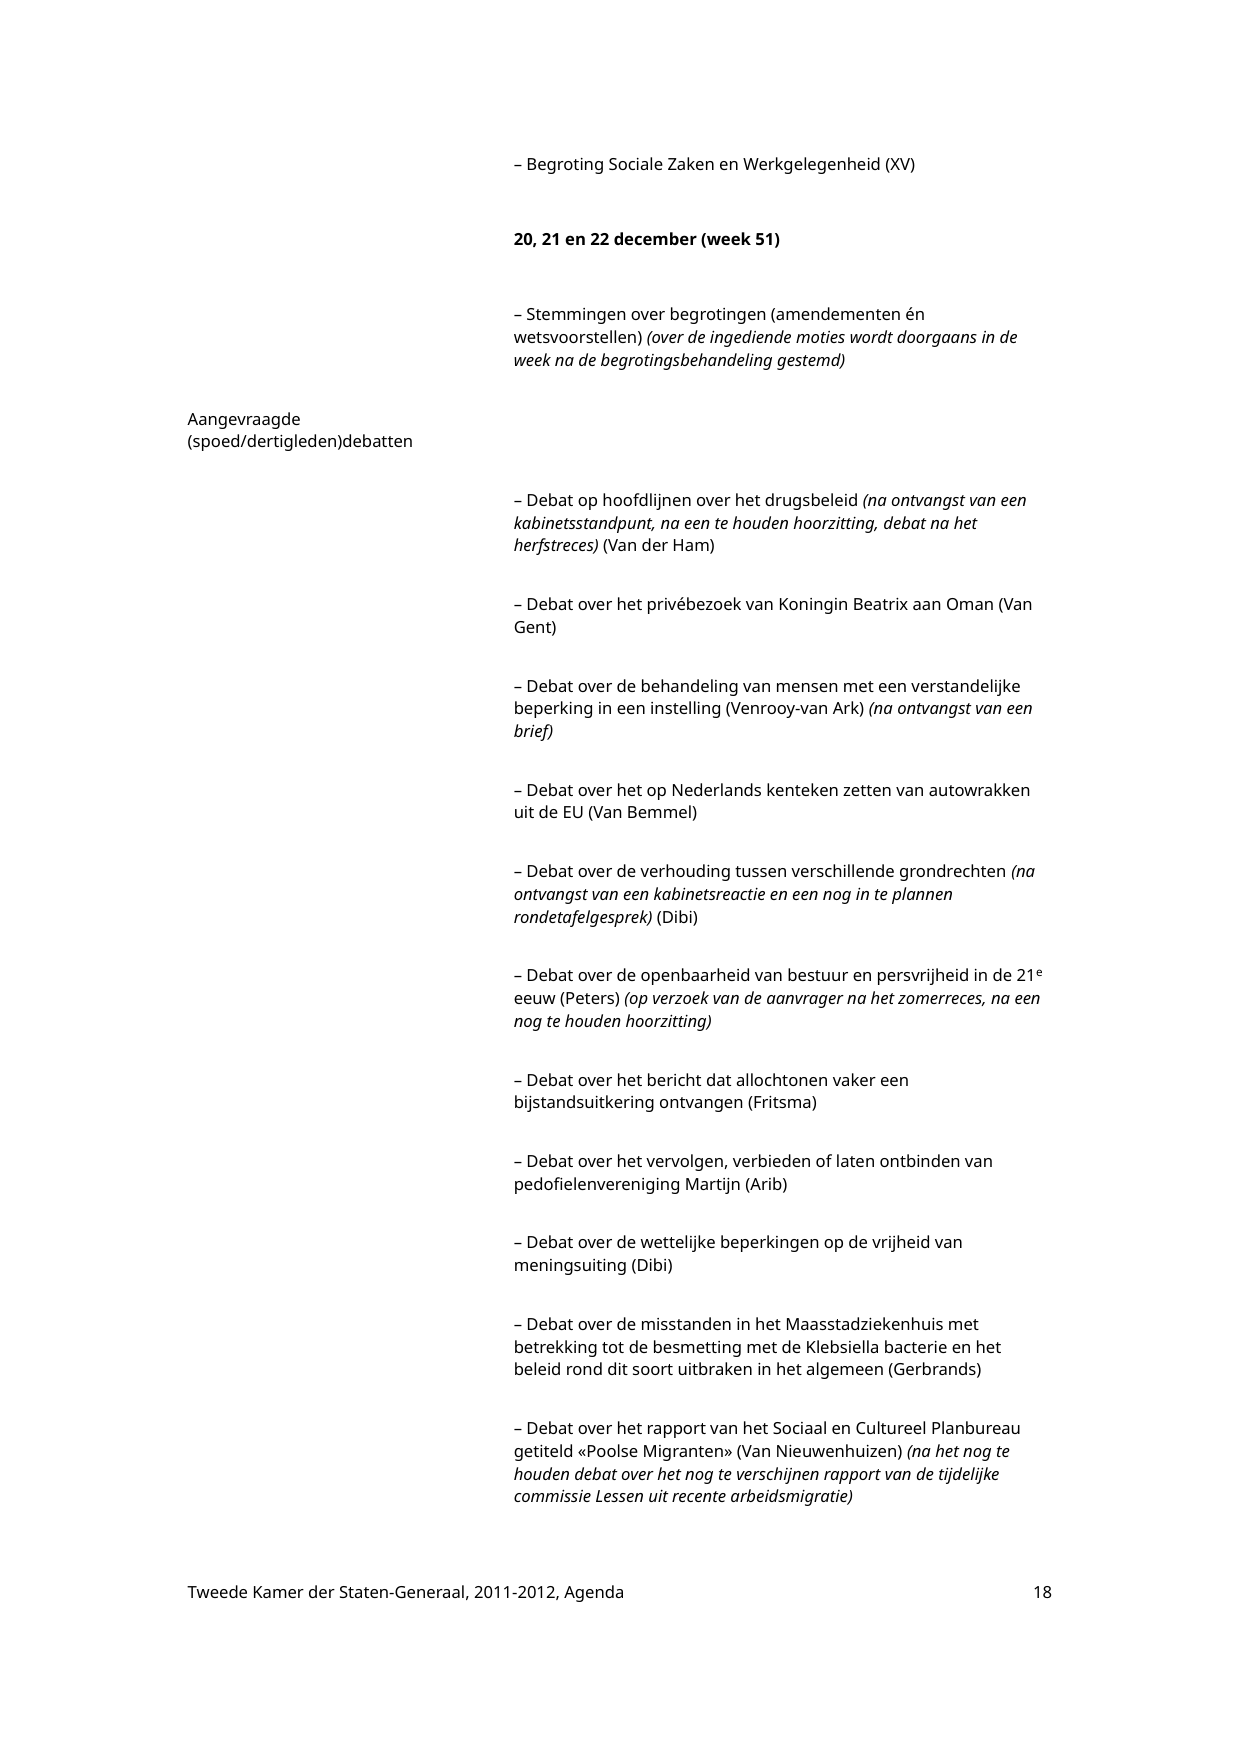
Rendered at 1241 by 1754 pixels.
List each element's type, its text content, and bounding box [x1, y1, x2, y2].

table_cell [188, 1147, 490, 1228]
table_cell [490, 1065, 510, 1147]
table_cell [188, 1228, 490, 1309]
table_cell [188, 1065, 490, 1147]
table_cell [490, 225, 510, 300]
table_cell [490, 857, 510, 961]
table_cell 20, 21 en 22 december (week 51) [510, 225, 1053, 300]
table_cell [490, 671, 510, 775]
table_cell – Debat over het privébezoek van Koningin Beatrix aan Oman (Van Gent) [510, 590, 1053, 671]
table_cell – Debat over de verhouding tussen verschillende grondrechten (na ontvangst van een kabinetsreactie en een nog in te plannen rondetafelgesprek) (Dibi) [510, 857, 1053, 961]
table_header [490, 404, 510, 486]
table_cell [188, 300, 490, 404]
table_cell [188, 857, 490, 961]
table_cell – Debat over het vervolgen, verbieden of laten ontbinden van pedofielenvereniging Martijn (Arib) [510, 1147, 1053, 1228]
table_cell [188, 961, 490, 1065]
table_cell [188, 671, 490, 775]
table_cell [490, 486, 510, 590]
table_cell – Debat over de misstanden in het Maasstadziekenhuis met betrekking tot de besmetting met de Klebsiella bacterie en het beleid rond dit soort uitbraken in het algemeen (Gerbrands) [510, 1310, 1053, 1414]
table_cell – Begroting Sociale Zaken en Werkgelegenheid (XV) [510, 150, 1053, 225]
table_header [510, 404, 1053, 486]
table_cell – Debat over het bericht dat allochtonen vaker een bijstandsuitkering ontvangen (Fritsma) [510, 1065, 1053, 1147]
table_cell [490, 300, 510, 404]
table_cell [188, 225, 490, 300]
table_cell [188, 486, 490, 590]
table_cell [490, 1310, 510, 1414]
table_cell – Debat op hoofdlijnen over het drugsbeleid (na ontvangst van een kabinetsstandpunt, na een te houden hoorzitting, debat na het herfstreces) (Van der Ham) [510, 486, 1053, 590]
table_cell – Debat over het op Nederlands kenteken zetten van autowrakken uit de EU (Van Bemmel) [510, 775, 1053, 857]
table_cell – Debat over de openbaarheid van bestuur en persvrijheid in de 21e eeuw (Peters) (op verzoek van de aanvrager na het zomerreces, na een nog te houden hoorzitting) [510, 961, 1053, 1065]
table_cell [188, 1310, 490, 1414]
table_cell – Debat over het rapport van het Sociaal en Cultureel Planbureau getiteld «Poolse Migranten» (Van Nieuwenhuizen) (na het nog te houden debat over het nog te verschijnen rapport van de tijdelijke commissie Lessen uit recente arbeidsmigratie) [510, 1414, 1053, 1511]
table_header Aangevraagde (spoed/dertigleden)debatten [188, 404, 490, 486]
table_cell [188, 150, 490, 225]
table_cell [490, 150, 510, 225]
table_cell [490, 1147, 510, 1228]
table_cell [490, 1228, 510, 1309]
table_cell [188, 590, 490, 671]
table_cell [490, 1414, 510, 1511]
table_cell [490, 775, 510, 857]
table_cell – Debat over de wettelijke beperkingen op de vrijheid van meningsuiting (Dibi) [510, 1228, 1053, 1309]
table_cell [490, 590, 510, 671]
table_cell – Debat over de behandeling van mensen met een verstandelijke beperking in een instelling (Venrooy-van Ark) (na ontvangst van een brief) [510, 671, 1053, 775]
table_cell [188, 775, 490, 857]
table_cell [188, 1414, 490, 1511]
table_cell – Stemmingen over begrotingen (amendementen én wetsvoorstellen) (over de ingediende moties wordt doorgaans in de week na de begrotingsbehandeling gestemd) [510, 300, 1053, 404]
table_cell [490, 961, 510, 1065]
